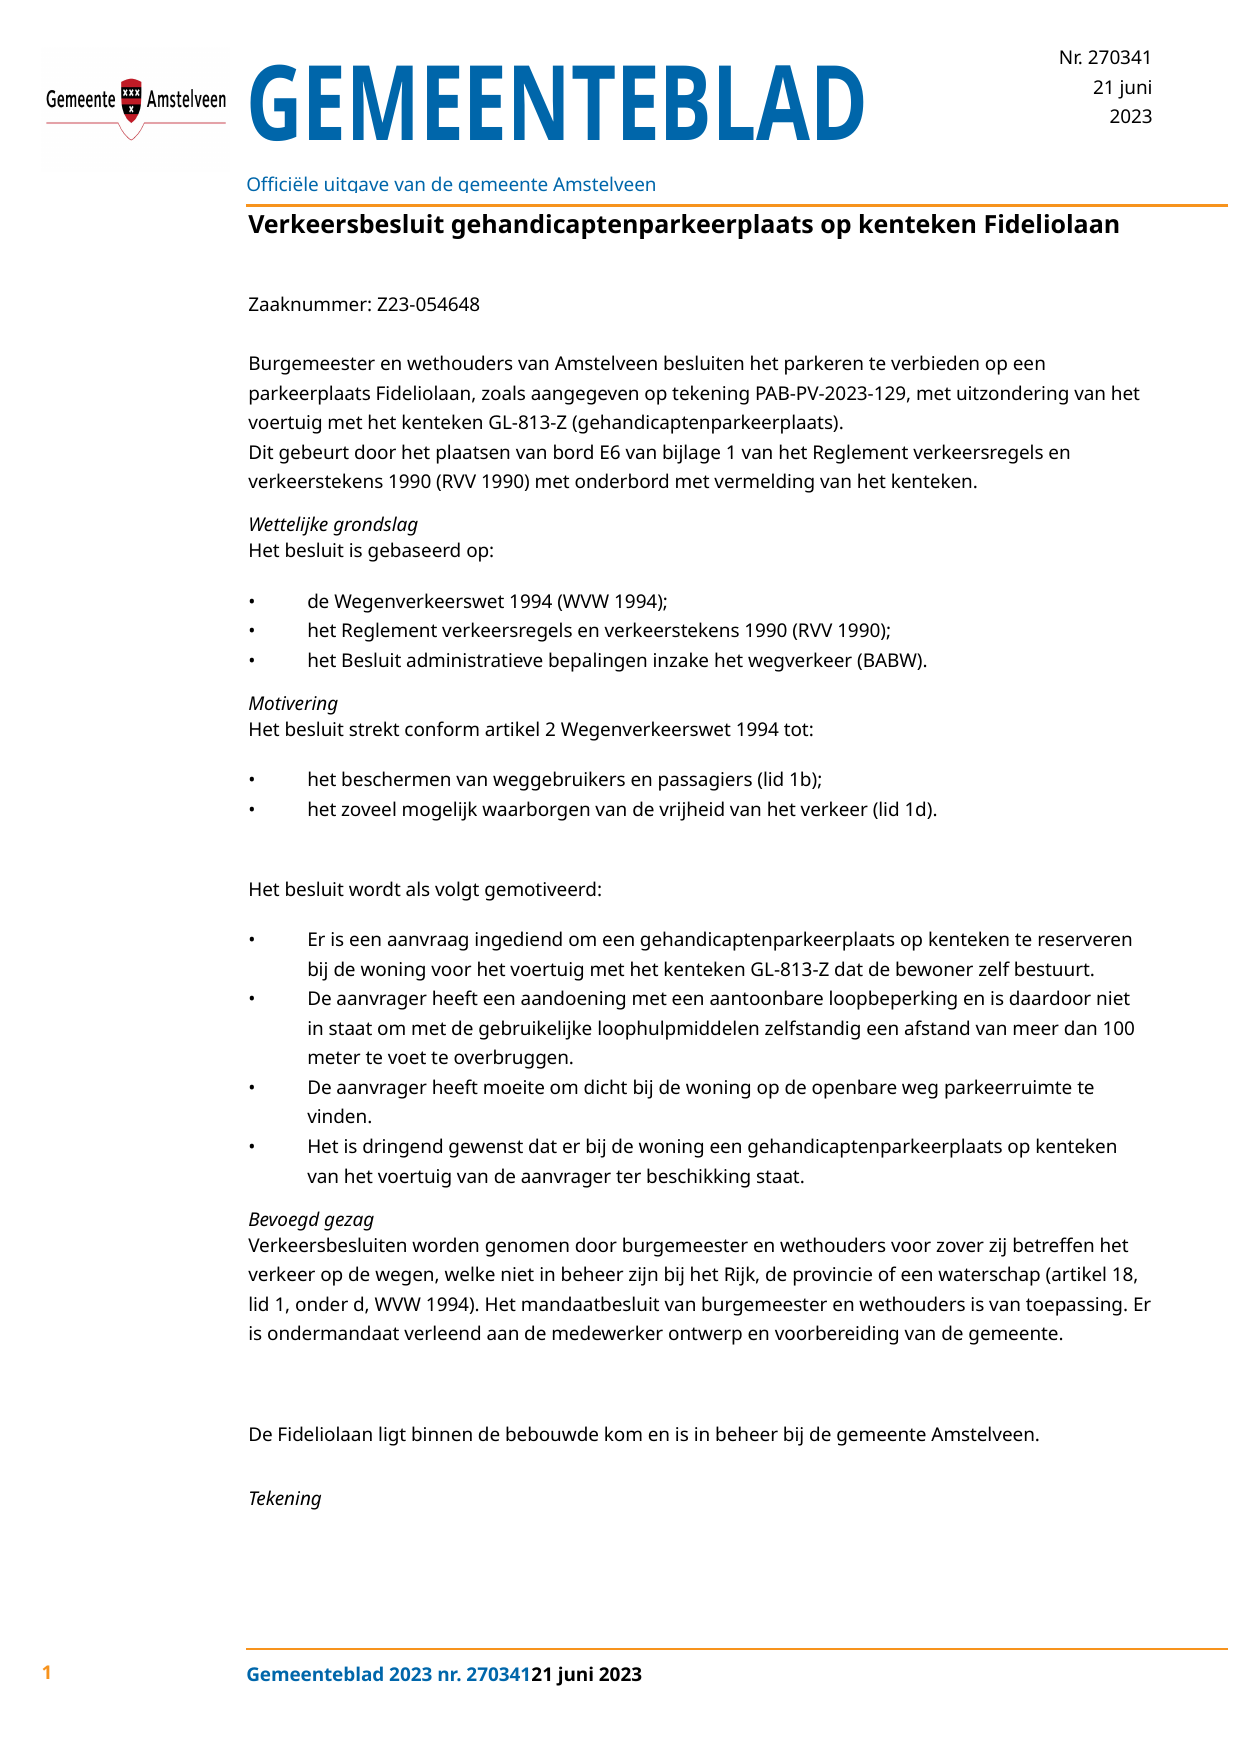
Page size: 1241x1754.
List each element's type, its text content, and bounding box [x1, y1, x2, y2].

list Er is een aanvraag ingediend om een gehandicaptenparkeerplaats op kenteken te reserveren bij de woning voor het voertuig met het kenteken GL-813-Z dat de bewoner zelf bestuurt. [248, 926, 1152, 982]
text Bevoegd gezag [248, 1206, 1152, 1232]
list het beschermen van weggebruikers en passagiers (lid 1b); [248, 766, 1152, 792]
text Het besluit wordt als volgt gemotiveerd: [248, 876, 1152, 902]
text Het besluit is gebaseerd op: [248, 537, 1152, 563]
text Burgemeester en wethouders van Amstelveen besluiten het parkeren te verbieden op een parkeerplaats Fideliolaan, zoals aangegeven op tekening PAB-PV-2023-129, met uitzondering van het voertuig met het kenteken GL-813-Z (gehandicaptenparkeerplaats). [248, 350, 1152, 435]
text Dit gebeurt door het plaatsen van bord E6 van bijlage 1 van het Reglement verkeersregels en verkeerstekens 1990 (RVV 1990) met onderbord met vermelding van het kenteken. [248, 439, 1152, 494]
text Motivering [248, 690, 1152, 716]
list De aanvrager heeft moeite om dicht bij de woning op de openbare weg parkeerruimte te vinden. [248, 1074, 1152, 1129]
text Zaaknummer: Z23-054648 [248, 291, 1152, 317]
text Wettelijke grondslag [248, 512, 1152, 537]
text Het besluit strekt conform artikel 2 Wegenverkeerswet 1994 tot: [248, 716, 1152, 742]
text De Fideliolaan ligt binnen de bebouwde kom en is in beheer bij de gemeente Amstelveen. [248, 1421, 1152, 1447]
list het Besluit administratieve bepalingen inzake het wegverkeer (BABW). [248, 647, 1152, 673]
list het Reglement verkeersregels en verkeerstekens 1990 (RVV 1990); [248, 617, 1152, 643]
text Tekening [248, 1485, 1152, 1511]
text Verkeersbesluit gehandicaptenparkeerplaats op kenteken Fideliolaan [248, 207, 1152, 241]
list De aanvrager heeft een aandoening met een aantoonbare loopbeperking en is daardoor niet in staat om met de gebruikelijke loophulpmiddelen zelfstandig een afstand van meer dan 100 meter te voet te overbruggen. [248, 985, 1152, 1070]
list de Wegenverkeerswet 1994 (WVW 1994); [248, 588, 1152, 613]
list het zoveel mogelijk waarborgen van de vrijheid van het verkeer (lid 1d). [248, 796, 1152, 822]
picture [41, 47, 231, 172]
list Het is dringend gewenst dat er bij de woning een gehandicaptenparkeerplaats op kenteken van het voertuig van de aanvrager ter beschikking staat. [248, 1133, 1152, 1189]
text Verkeersbesluiten worden genomen door burgemeester en wethouders voor zover zij betreffen het verkeer op de wegen, welke niet in beheer zijn bij het Rijk, de provincie of een waterschap (artikel 18, lid 1, onder d, WVW 1994). Het mandaatbesluit van burgemeester en wethouders is van toepassing. Er is ondermandaat verleend aan de medewerker ontwerp en voorbereiding van de gemeente. [248, 1232, 1152, 1346]
